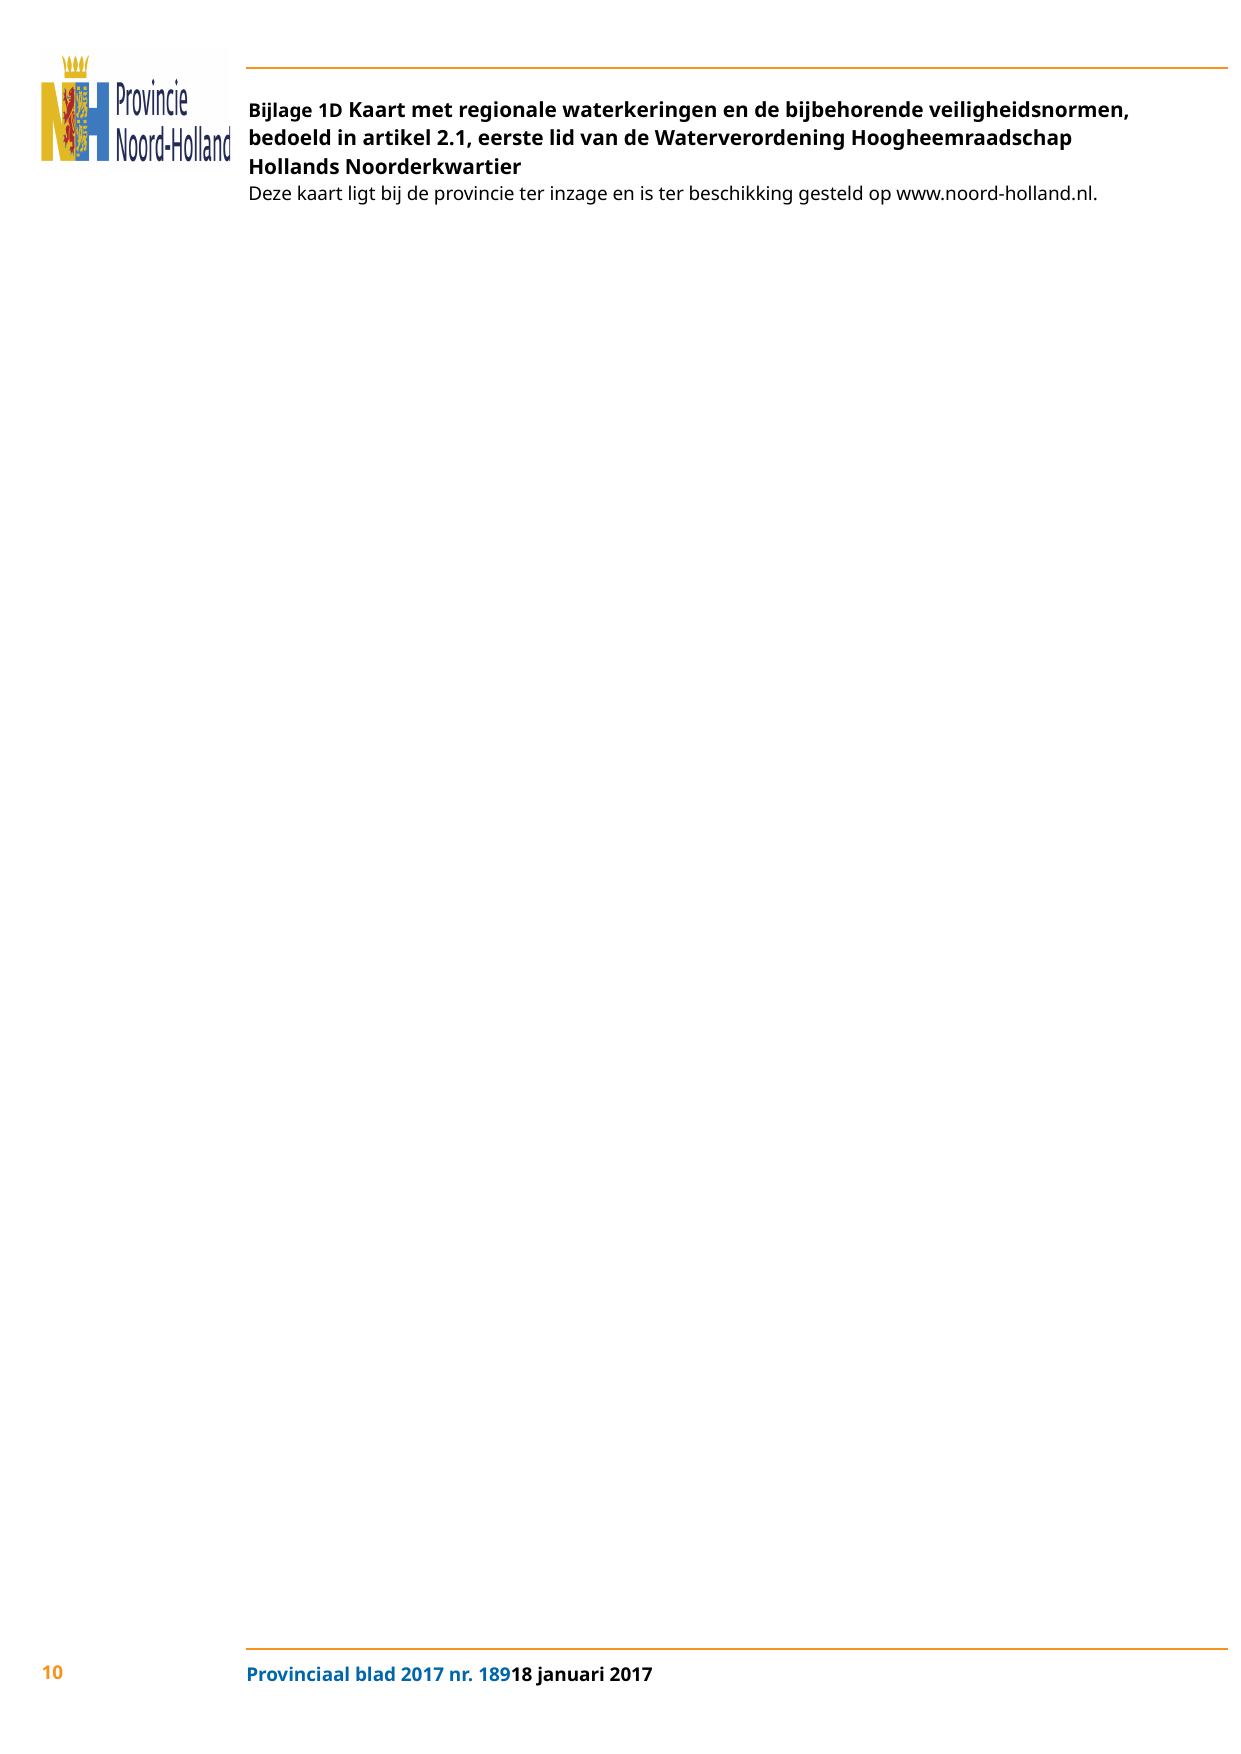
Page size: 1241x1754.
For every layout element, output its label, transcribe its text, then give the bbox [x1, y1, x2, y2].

picture [41, 47, 231, 172]
text Deze kaart ligt bij de provincie ter inzage en is ter beschikking gesteld op www.noord-holland.nl. [248, 180, 1152, 206]
text Bijlage 1D Kaart met regionale waterkeringen en de bijbehorende veiligheidsnormen, bedoeld in artikel 2.1, eerste lid van de Waterverordening Hoogheemraadschap Hollands Noorderkwartier [248, 95, 1152, 180]
